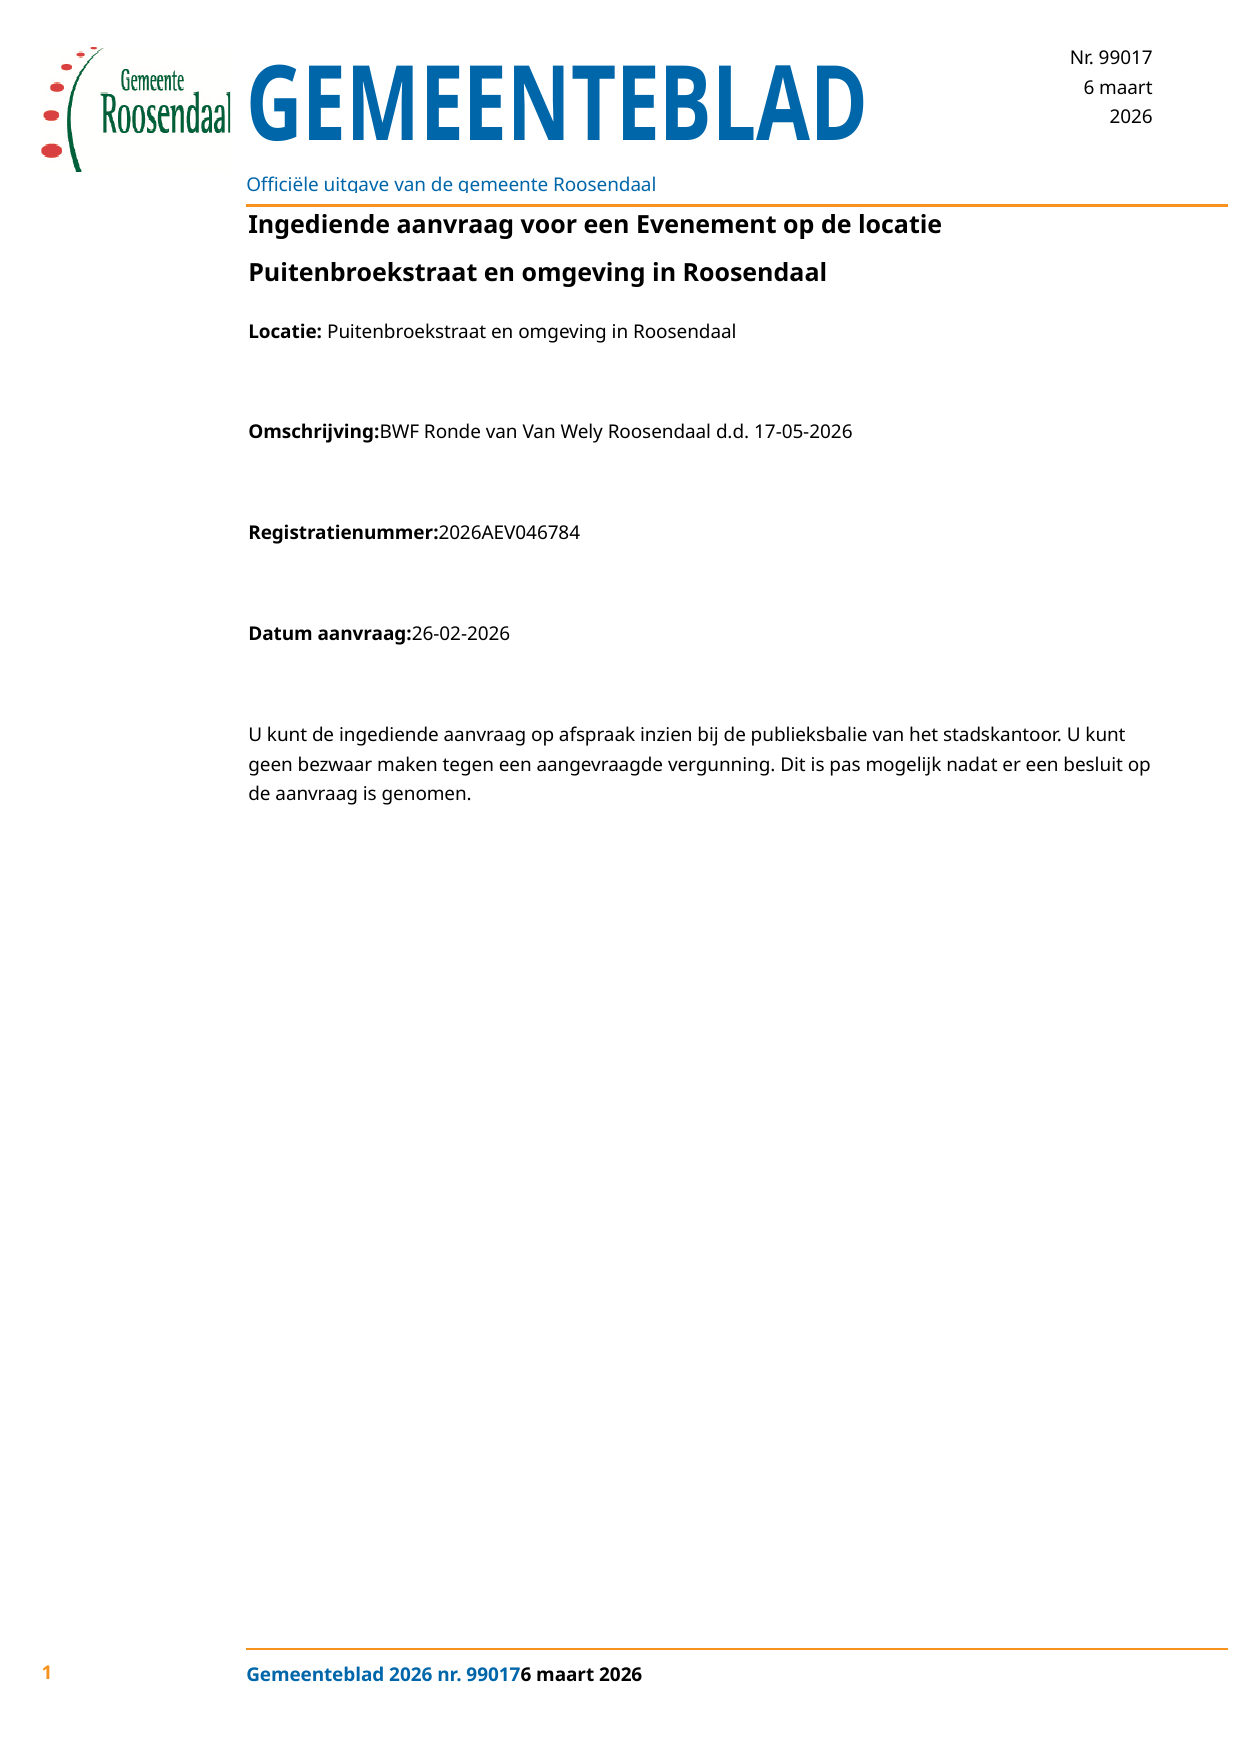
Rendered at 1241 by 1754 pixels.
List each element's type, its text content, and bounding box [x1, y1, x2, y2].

text Omschrijving:BWF Ronde van Van Wely Roosendaal d.d. 17-05-2026 [248, 419, 1152, 444]
text Registratienummer:2026AEV046784 [248, 519, 1152, 545]
text Locatie: Puitenbroekstraat en omgeving in Roosendaal [248, 318, 1152, 344]
picture [41, 47, 231, 172]
text Datum aanvraag:26-02-2026 [248, 620, 1152, 646]
text U kunt de ingediende aanvraag op afspraak inzien bij de publieksbalie van het stadskantoor. U kunt geen bezwaar maken tegen een aangevraagde vergunning. Dit is pas mogelijk nadat er een besluit op de aanvraag is genomen. [248, 721, 1152, 806]
text Ingediende aanvraag voor een Evenement op de locatie Puitenbroekstraat en omgeving in Roosendaal [248, 207, 1152, 288]
